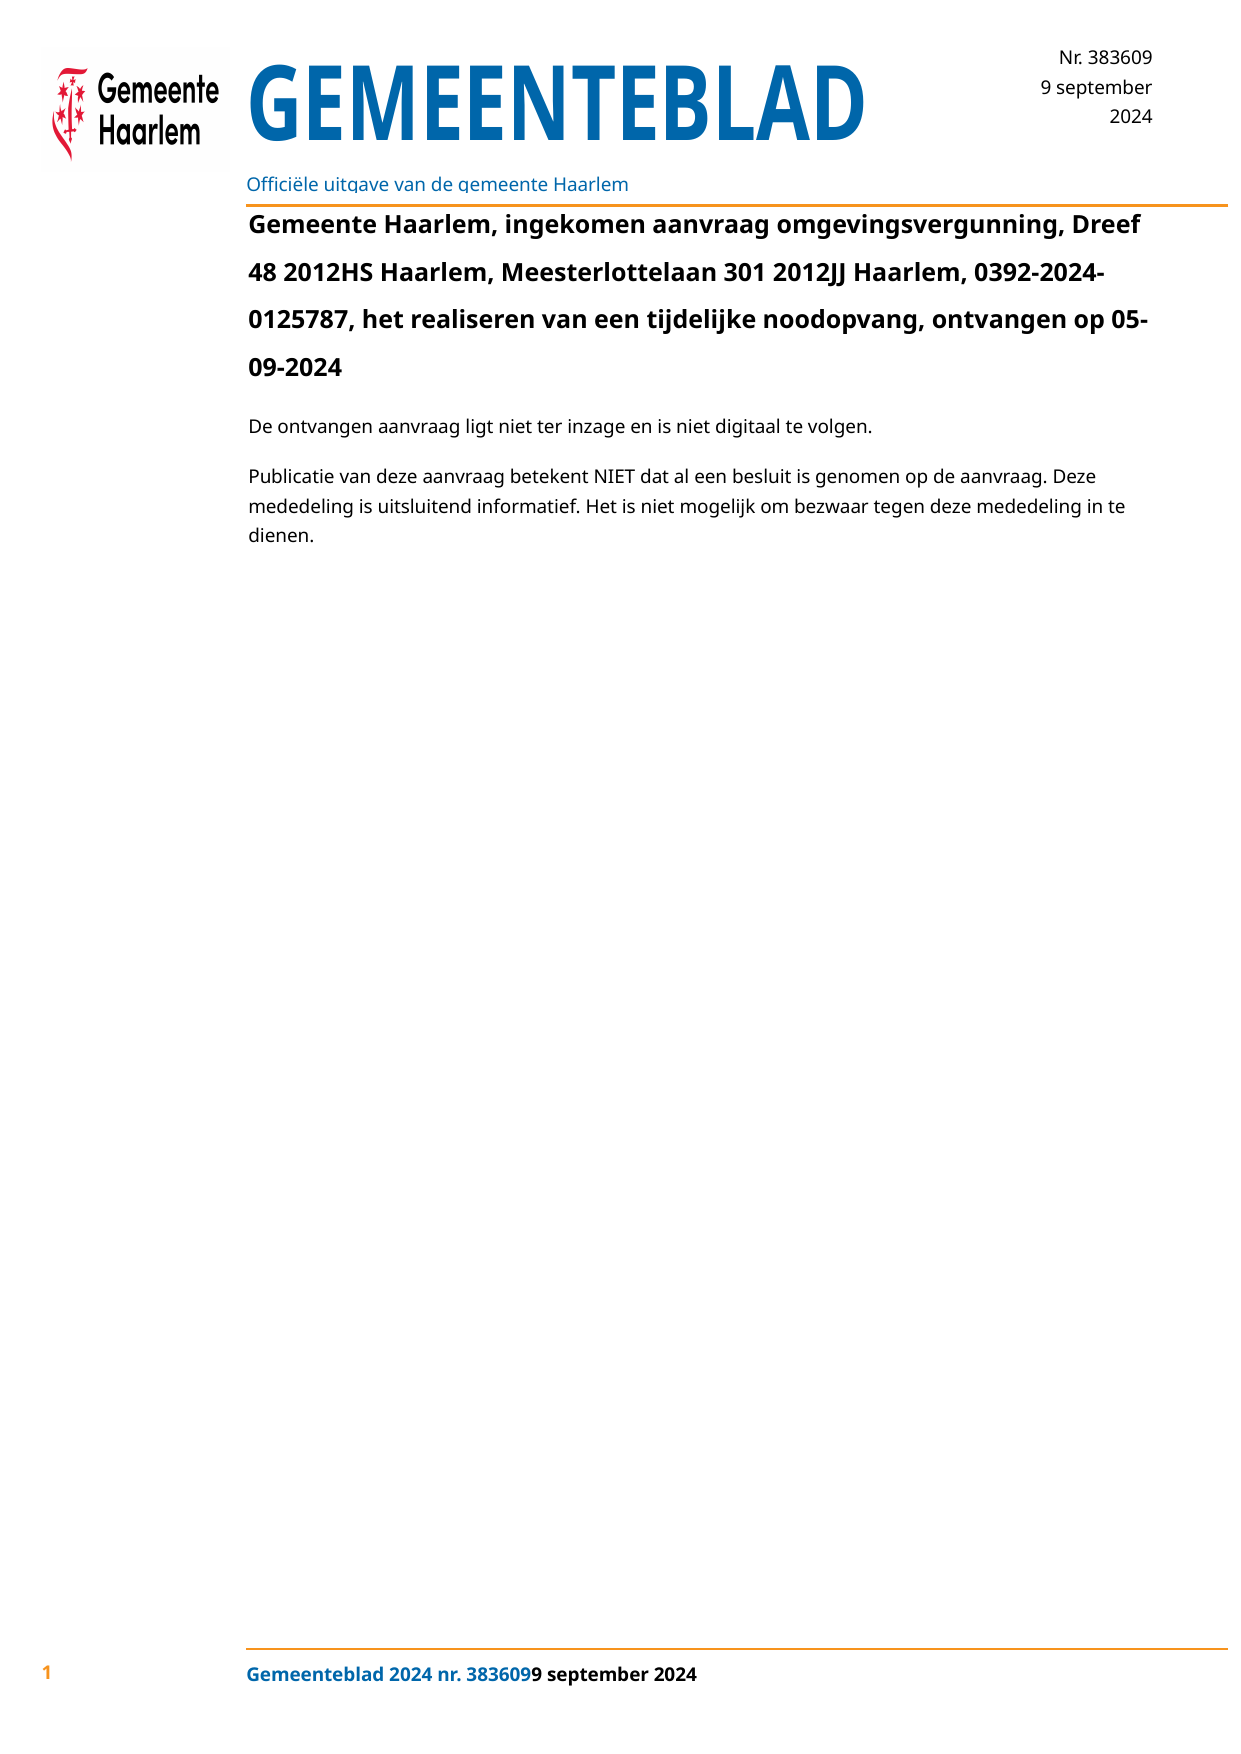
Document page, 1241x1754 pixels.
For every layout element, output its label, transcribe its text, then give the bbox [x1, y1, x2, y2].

text Gemeente Haarlem, ingekomen aanvraag omgevingsvergunning, Dreef 48 2012HS Haarlem, Meesterlottelaan 301 2012JJ Haarlem, 0392-2024-0125787, het realiseren van een tijdelijke noodopvang, ontvangen op 05-09-2024 [248, 207, 1152, 384]
text De ontvangen aanvraag ligt niet ter inzage en is niet digitaal te volgen. [248, 413, 1152, 439]
text Publicatie van deze aanvraag betekent NIET dat al een besluit is genomen op de aanvraag. Deze mededeling is uitsluitend informatief. Het is niet mogelijk om bezwaar tegen deze mededeling in te dienen. [248, 463, 1152, 548]
picture [41, 47, 231, 172]
